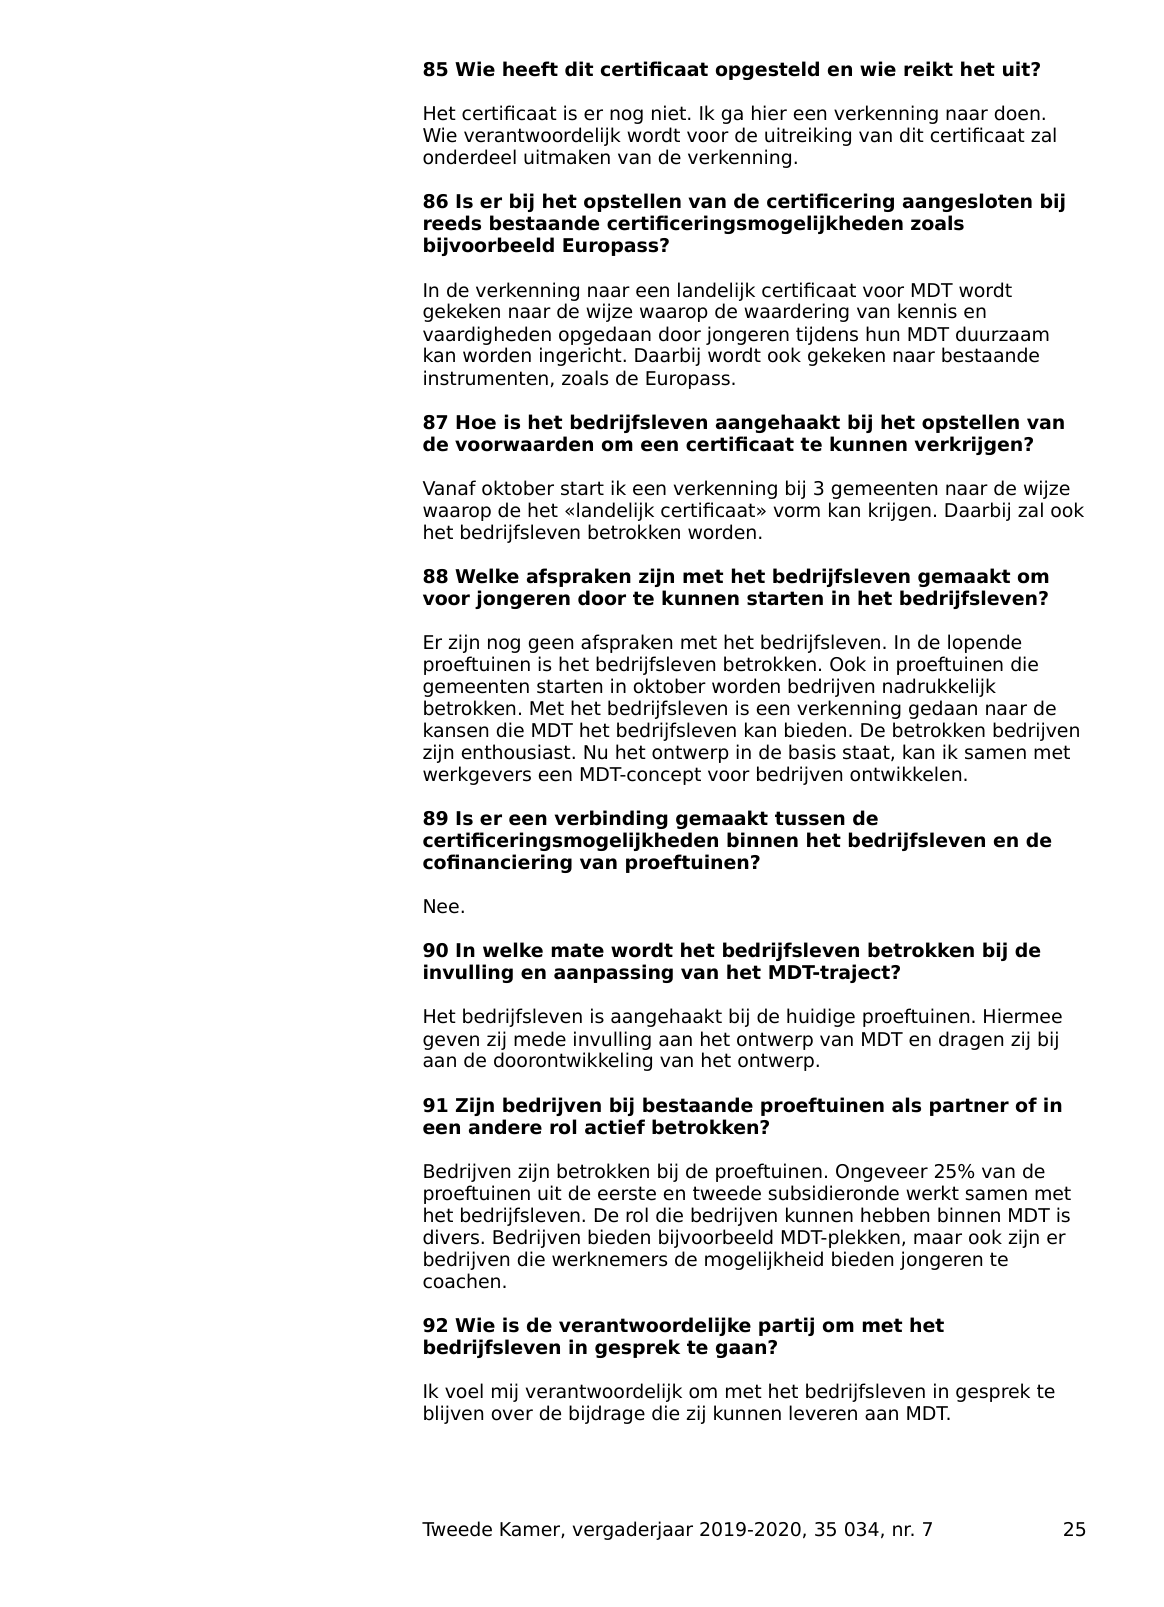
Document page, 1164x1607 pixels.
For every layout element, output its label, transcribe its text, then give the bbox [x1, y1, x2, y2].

subtitle 92 Wie is de verantwoordelijke partij om met het bedrijfsleven in gesprek te gaan? [422, 1315, 1087, 1359]
subtitle 85 Wie heeft dit certificaat opgesteld en wie reikt het uit? [422, 59, 1087, 81]
subtitle 90 In welke mate wordt het bedrijfsleven betrokken bij de invulling en aanpassing van het MDT-traject? [422, 940, 1087, 984]
subtitle 87 Hoe is het bedrijfsleven aangehaakt bij het opstellen van de voorwaarden om een certificaat te kunnen verkrijgen? [422, 412, 1087, 456]
subtitle 86 Is er bij het opstellen van de certificering aangesloten bij reeds bestaande certificeringsmogelijkheden zoals bijvoorbeeld Europass? [422, 191, 1087, 257]
text Bedrijven zijn betrokken bij de proeftuinen. Ongeveer 25% van de proeftuinen uit de eerste en tweede subsidieronde werkt samen met het bedrijfsleven. De rol die bedrijven kunnen hebben binnen MDT is divers. Bedrijven bieden bijvoorbeeld MDT-plekken, maar ook zijn er bedrijven die werknemers de mogelijkheid bieden jongeren te coachen. [422, 1161, 1087, 1293]
subtitle 91 Zijn bedrijven bij bestaande proeftuinen als partner of in een andere rol actief betrokken? [422, 1094, 1087, 1138]
subtitle 88 Welke afspraken zijn met het bedrijfsleven gemaakt om voor jongeren door te kunnen starten in het bedrijfsleven? [422, 566, 1087, 610]
text Vanaf oktober start ik een verkenning bij 3 gemeenten naar de wijze waarop de het «landelijk certificaat» vorm kan krijgen. Daarbij zal ook het bedrijfsleven betrokken worden. [422, 478, 1087, 544]
text Er zijn nog geen afspraken met het bedrijfsleven. In de lopende proeftuinen is het bedrijfsleven betrokken. Ook in proeftuinen die gemeenten starten in oktober worden bedrijven nadrukkelijk betrokken. Met het bedrijfsleven is een verkenning gedaan naar de kansen die MDT het bedrijfsleven kan bieden. De betrokken bedrijven zijn enthousiast. Nu het ontwerp in de basis staat, kan ik samen met werkgevers een MDT-concept voor bedrijven ontwikkelen. [422, 632, 1087, 786]
text Het bedrijfsleven is aangehaakt bij de huidige proeftuinen. Hiermee geven zij mede invulling aan het ontwerp van MDT en dragen zij bij aan de doorontwikkeling van het ontwerp. [422, 1006, 1087, 1072]
subtitle 89 Is er een verbinding gemaakt tussen de certificeringsmogelijkheden binnen het bedrijfsleven en de cofinanciering van proeftuinen? [422, 808, 1087, 874]
text Ik voel mij verantwoordelijk om met het bedrijfsleven in gesprek te blijven over de bijdrage die zij kunnen leveren aan MDT. [422, 1381, 1087, 1425]
text Nee. [422, 896, 1087, 918]
text Het certificaat is er nog niet. Ik ga hier een verkenning naar doen. Wie verantwoordelijk wordt voor de uitreiking van dit certificaat zal onderdeel uitmaken van de verkenning. [422, 103, 1087, 169]
text In de verkenning naar een landelijk certificaat voor MDT wordt gekeken naar de wijze waarop de waardering van kennis en vaardigheden opgedaan door jongeren tijdens hun MDT duurzaam kan worden ingericht. Daarbij wordt ook gekeken naar bestaande instrumenten, zoals de Europass. [422, 279, 1087, 389]
